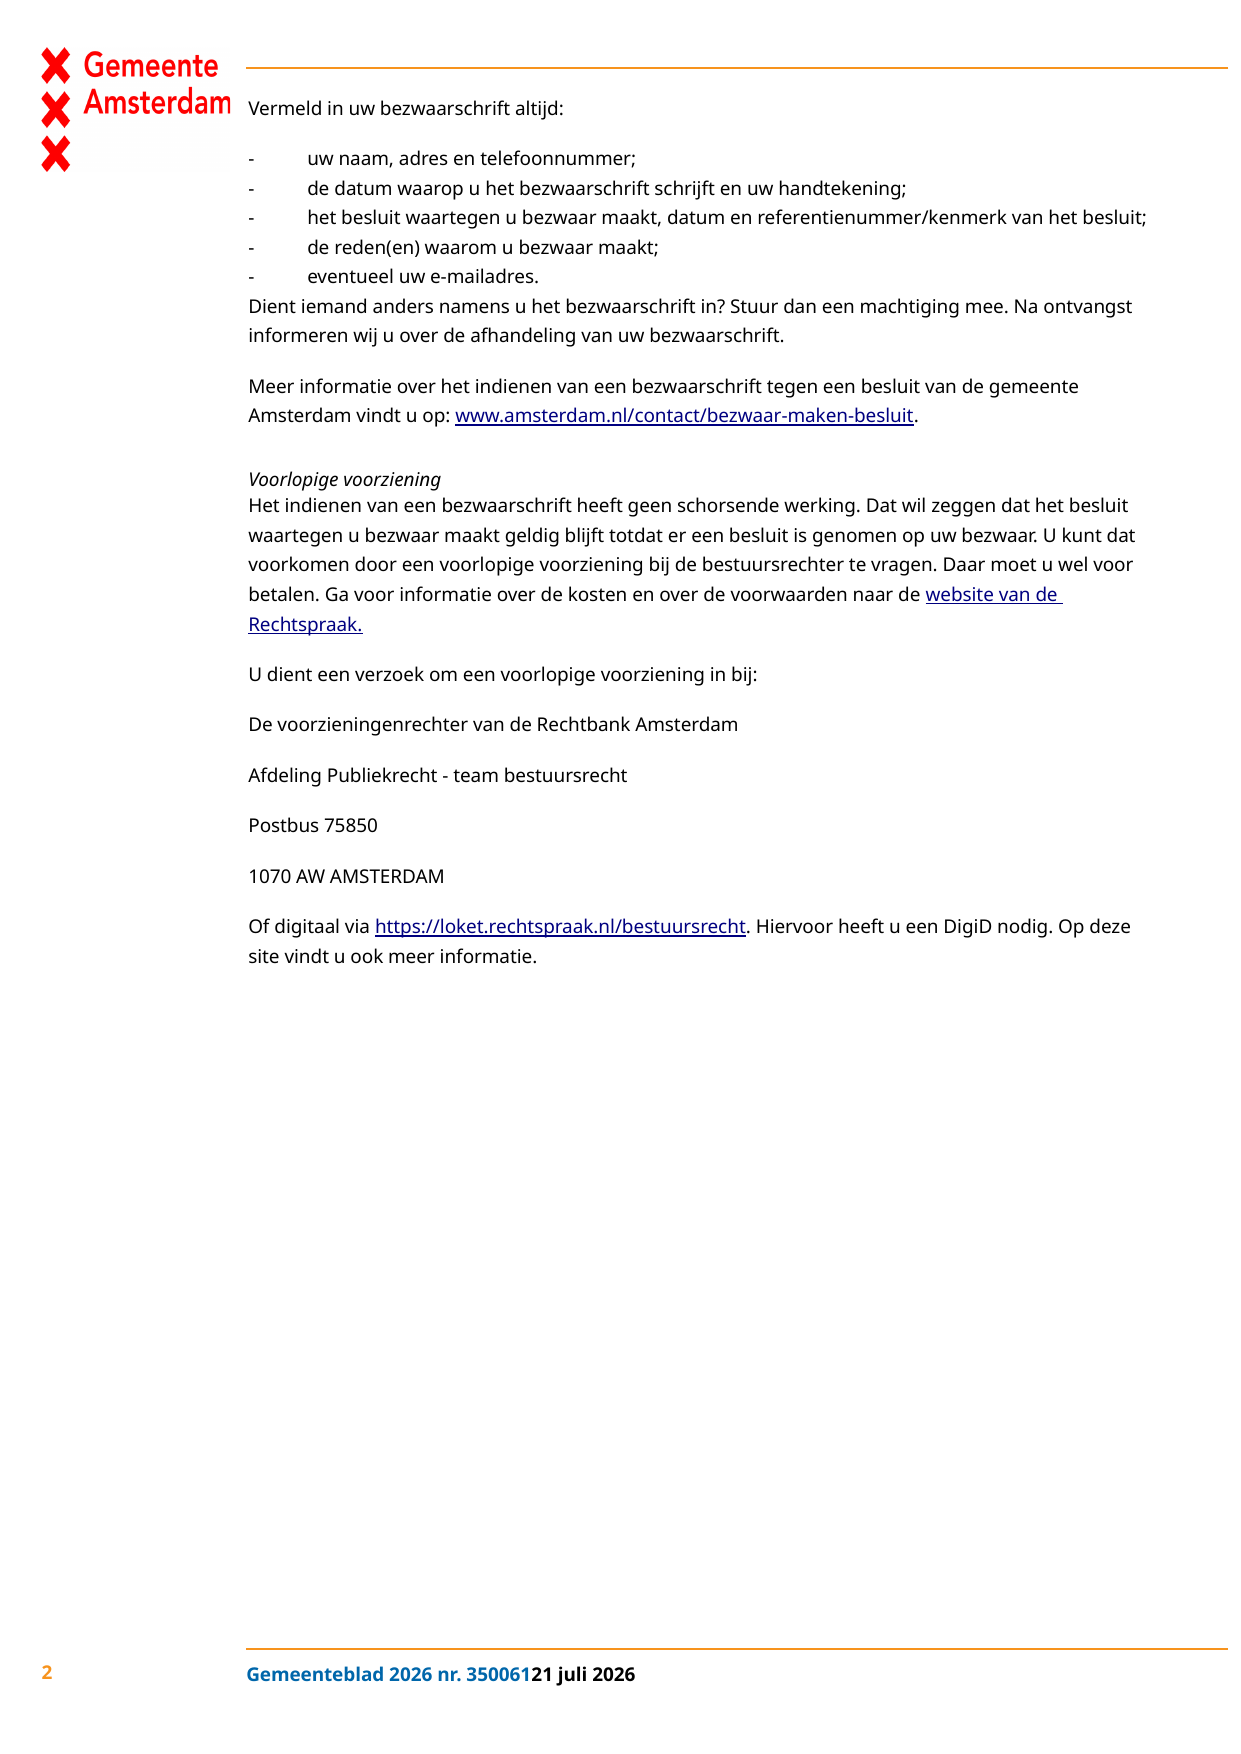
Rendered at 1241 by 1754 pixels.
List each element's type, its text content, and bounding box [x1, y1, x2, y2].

text Dient iemand anders namens u het bezwaarschrift in? Stuur dan een machtiging mee. Na ontvangst informeren wij u over de afhandeling van uw bezwaarschrift. [248, 293, 1152, 348]
list het besluit waartegen u bezwaar maakt, datum en referentienummer/kenmerk van het besluit; [248, 204, 1152, 230]
list de datum waarop u het bezwaarschrift schrijft en uw handtekening; [248, 175, 1152, 201]
list de reden(en) waarom u bezwaar maakt; [248, 234, 1152, 260]
text De voorzieningenrechter van de Rechtbank Amsterdam [248, 712, 1152, 737]
text 1070 AW AMSTERDAM [248, 863, 1152, 888]
list uw naam, adres en telefoonnummer; [248, 145, 1152, 171]
text Het indienen van een bezwaarschrift heeft geen schorsende werking. Dat wil zeggen dat het besluit waartegen u bezwaar maakt geldig blijft totdat er een besluit is genomen op uw bezwaar. U kunt dat voorkomen door een voorlopige voorziening bij de bestuursrechter te vragen. Daar moet u wel voor betalen. Ga voor informatie over de kosten en over de voorwaarden naar de website van de Rechtspraak. [248, 492, 1152, 636]
text Postbus 75850 [248, 812, 1152, 838]
text Of digitaal via https://loket.rechtspraak.nl/bestuursrecht. Hiervoor heeft u een DigiD nodig. Op deze site vindt u ook meer informatie. [248, 913, 1152, 968]
text Afdeling Publiekrecht - team bestuursrecht [248, 762, 1152, 788]
text U dient een verzoek om een voorlopige voorziening in bij: [248, 661, 1152, 687]
text Voorlopige voorziening [248, 467, 1152, 492]
text Vermeld in uw bezwaarschrift altijd: [248, 95, 1152, 121]
text Meer informatie over het indienen van een bezwaarschrift tegen een besluit van de gemeente Amsterdam vindt u op: www.amsterdam.nl/contact/bezwaar-maken-besluit. [248, 373, 1152, 428]
list eventueel uw e-mailadres. [248, 263, 1152, 289]
picture [41, 47, 231, 172]
